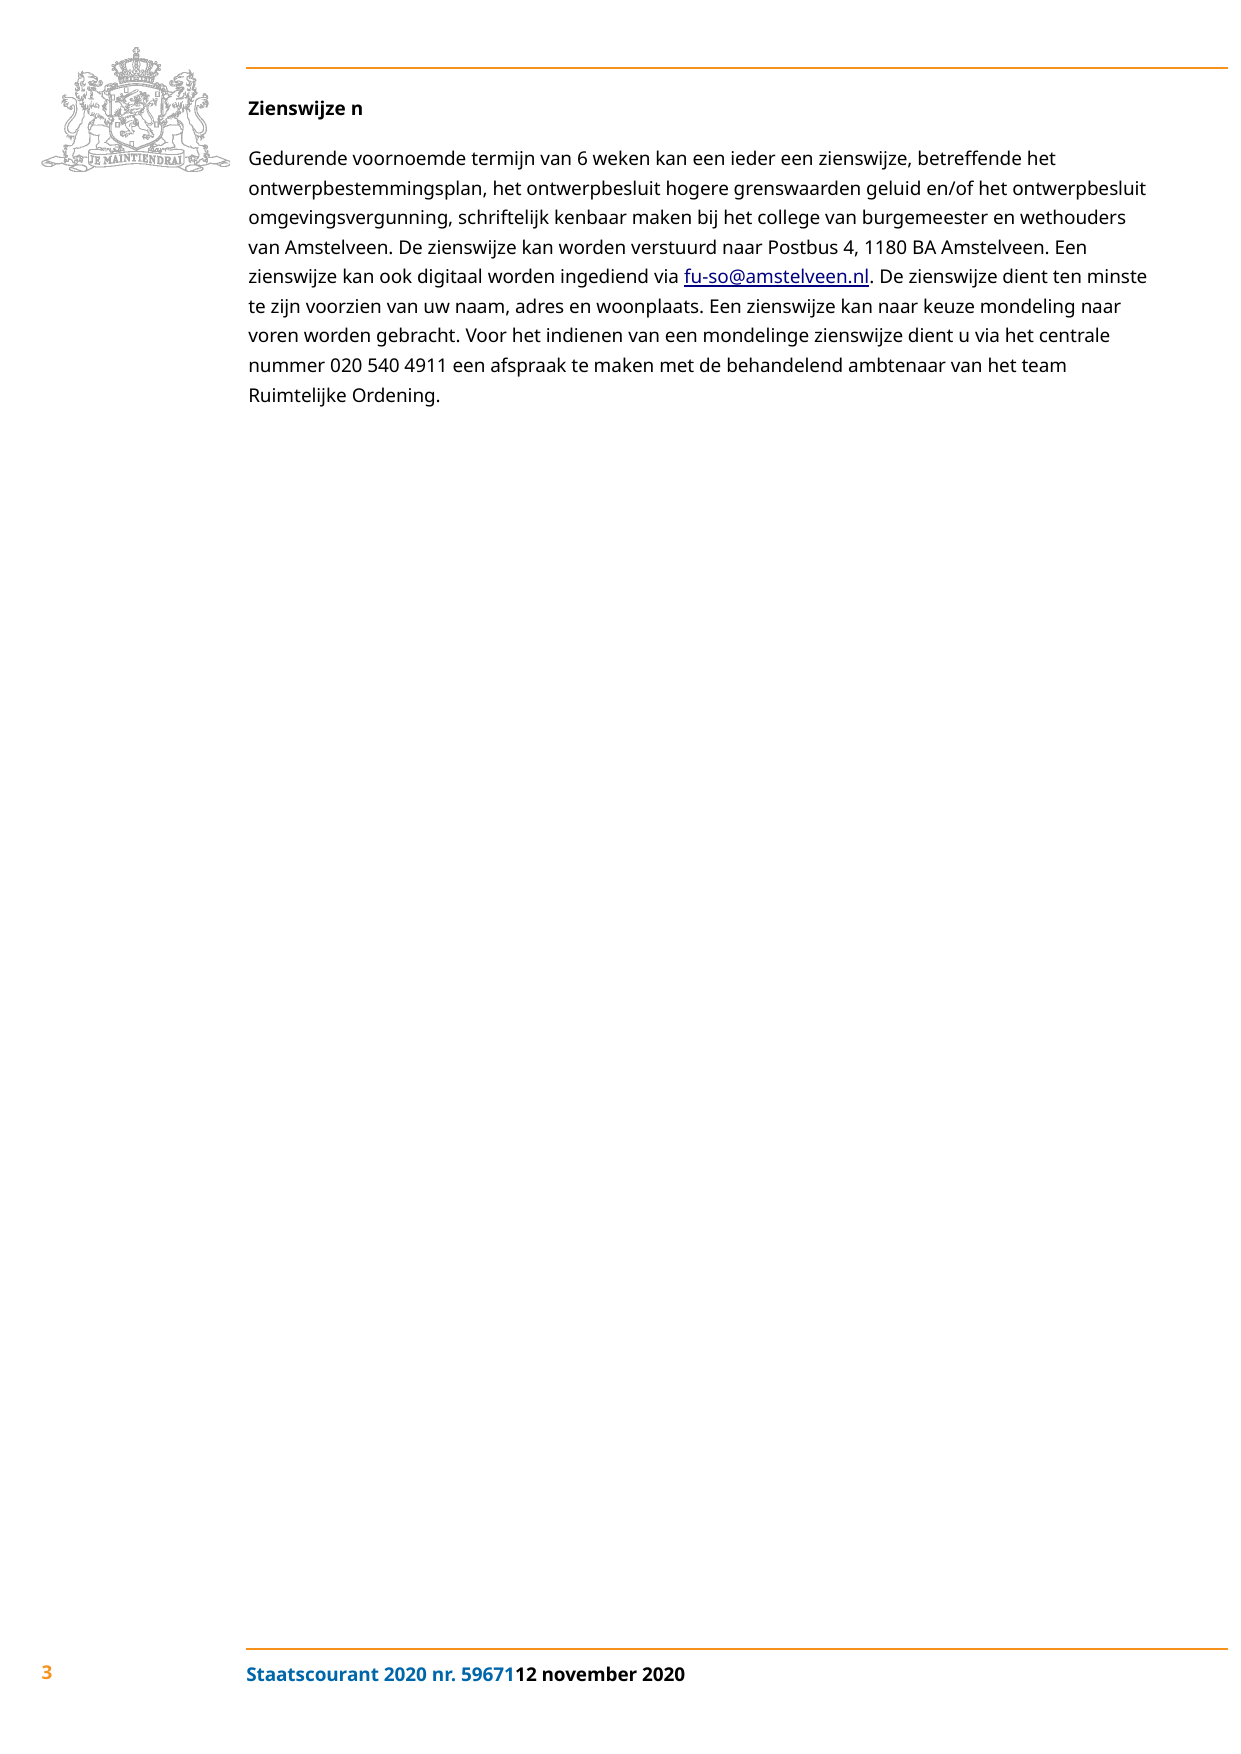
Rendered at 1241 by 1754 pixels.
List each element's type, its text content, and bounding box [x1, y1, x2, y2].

text Zienswijze n [248, 95, 1152, 121]
picture [41, 47, 231, 172]
text Gedurende voornoemde termijn van 6 weken kan een ieder een zienswijze, betreffende het ontwerpbestemmingsplan, het ontwerpbesluit hogere grenswaarden geluid en/of het ontwerpbesluit omgevingsvergunning, schriftelijk kenbaar maken bij het college van burgemeester en wethouders van Amstelveen. De zienswijze kan worden verstuurd naar Postbus 4, 1180 BA Amstelveen. Een zienswijze kan ook digitaal worden ingediend via fu-so@amstelveen.nl. De zienswijze dient ten minste te zijn voorzien van uw naam, adres en woonplaats. Een zienswijze kan naar keuze mondeling naar voren worden gebracht. Voor het indienen van een mondelinge zienswijze dient u via het centrale nummer 020 540 4911 een afspraak te maken met de behandelend ambtenaar van het team Ruimtelijke Ordening. [248, 145, 1152, 408]
